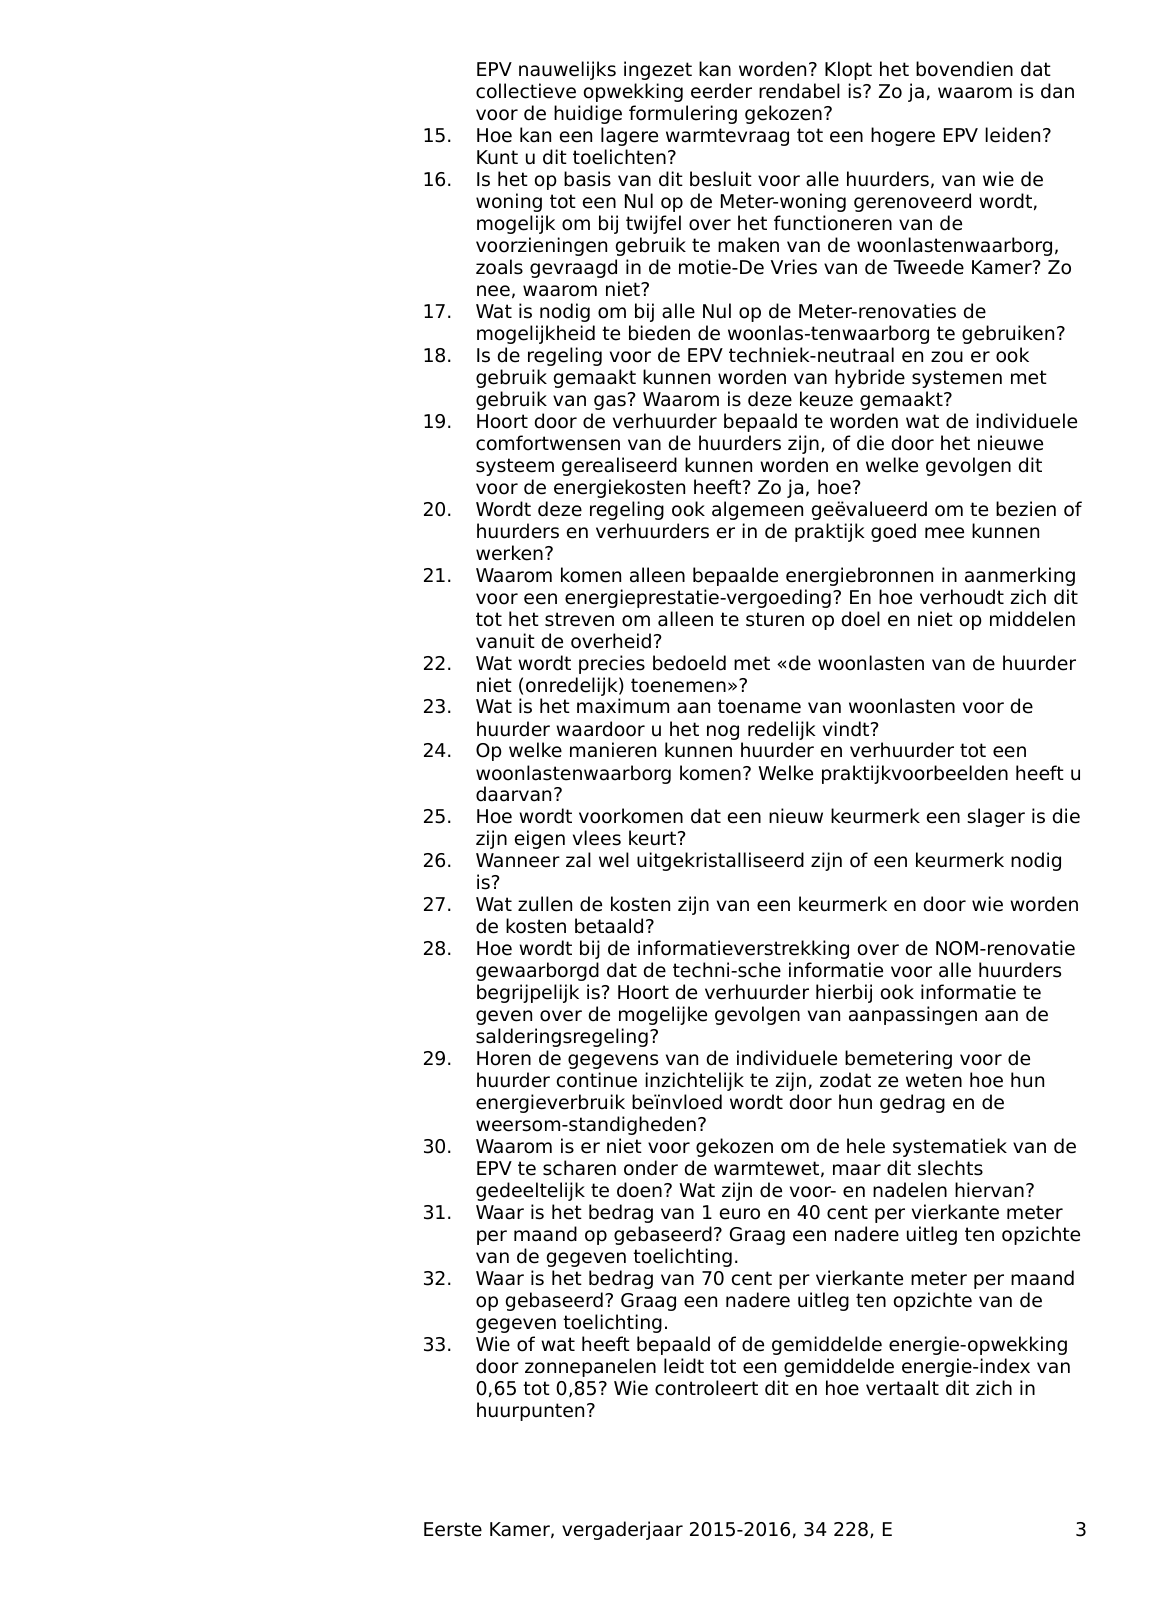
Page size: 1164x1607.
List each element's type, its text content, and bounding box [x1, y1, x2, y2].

text 20. Wordt deze regeling ook algemeen geëvalueerd om te bezien of huurders en verhuurders er in de praktijk goed mee kunnen werken? [422, 499, 1087, 564]
text 19. Hoort door de verhuurder bepaald te worden wat de individuele comfortwensen van de huurders zijn, of die door het nieuwe systeem gerealiseerd kunnen worden en welke gevolgen dit voor de energiekosten heeft? Zo ja, hoe? [422, 411, 1087, 499]
text 21. Waarom komen alleen bepaalde energiebronnen in aanmerking voor een energieprestatie-vergoeding? En hoe verhoudt zich dit tot het streven om alleen te sturen op doel en niet op middelen vanuit de overheid? [422, 564, 1087, 652]
text 18. Is de regeling voor de EPV techniek-neutraal en zou er ook gebruik gemaakt kunnen worden van hybride systemen met gebruik van gas? Waarom is deze keuze gemaakt? [422, 345, 1087, 411]
text 33. Wie of wat heeft bepaald of de gemiddelde energie-opwekking door zonnepanelen leidt tot een gemiddelde energie-index van 0,65 tot 0,85? Wie controleert dit en hoe vertaalt dit zich in huurpunten? [422, 1334, 1087, 1422]
text 32. Waar is het bedrag van 70 cent per vierkante meter per maand op gebaseerd? Graag een nadere uitleg ten opzichte van de gegeven toelichting. [422, 1268, 1087, 1334]
text 15. Hoe kan een lagere warmtevraag tot een hogere EPV leiden? Kunt u dit toelichten? [422, 125, 1087, 169]
text 31. Waar is het bedrag van 1 euro en 40 cent per vierkante meter per maand op gebaseerd? Graag een nadere uitleg ten opzichte van de gegeven toelichting. [422, 1202, 1087, 1268]
text 24. Op welke manieren kunnen huurder en verhuurder tot een woonlastenwaarborg komen? Welke praktijkvoorbeelden heeft u daarvan? [422, 740, 1087, 806]
text 29. Horen de gegevens van de individuele bemetering voor de huurder continue inzichtelijk te zijn, zodat ze weten hoe hun energieverbruik beïnvloed wordt door hun gedrag en de weersom-standigheden? [422, 1048, 1087, 1136]
text 25. Hoe wordt voorkomen dat een nieuw keurmerk een slager is die zijn eigen vlees keurt? [422, 806, 1087, 850]
text 26. Wanneer zal wel uitgekristalliseerd zijn of een keurmerk nodig is? [422, 850, 1087, 894]
text 17. Wat is nodig om bij alle Nul op de Meter-renovaties de mogelijkheid te bieden de woonlas-tenwaarborg te gebruiken? [422, 301, 1087, 345]
text 22. Wat wordt precies bedoeld met «de woonlasten van de huurder niet (onredelijk) toenemen»? [422, 652, 1087, 696]
text 23. Wat is het maximum aan toename van woonlasten voor de huurder waardoor u het nog redelijk vindt? [422, 696, 1087, 740]
text EPV nauwelijks ingezet kan worden? Klopt het bovendien dat collectieve opwekking eerder rendabel is? Zo ja, waarom is dan voor de huidige formulering gekozen? [422, 59, 1087, 125]
text 16. Is het op basis van dit besluit voor alle huurders, van wie de woning tot een Nul op de Meter-woning gerenoveerd wordt, mogelijk om bij twijfel over het functioneren van de voorzieningen gebruik te maken van de woonlastenwaarborg, zoals gevraagd in de motie-De Vries van de Tweede Kamer? Zo nee, waarom niet? [422, 169, 1087, 301]
text 27. Wat zullen de kosten zijn van een keurmerk en door wie worden de kosten betaald? [422, 894, 1087, 938]
text 28. Hoe wordt bij de informatieverstrekking over de NOM-renovatie gewaarborgd dat de techni-sche informatie voor alle huurders begrijpelijk is? Hoort de verhuurder hierbij ook informatie te geven over de mogelijke gevolgen van aanpassingen aan de salderingsregeling? [422, 938, 1087, 1048]
text 30. Waarom is er niet voor gekozen om de hele systematiek van de EPV te scharen onder de warmtewet, maar dit slechts gedeeltelijk te doen? Wat zijn de voor- en nadelen hiervan? [422, 1136, 1087, 1202]
